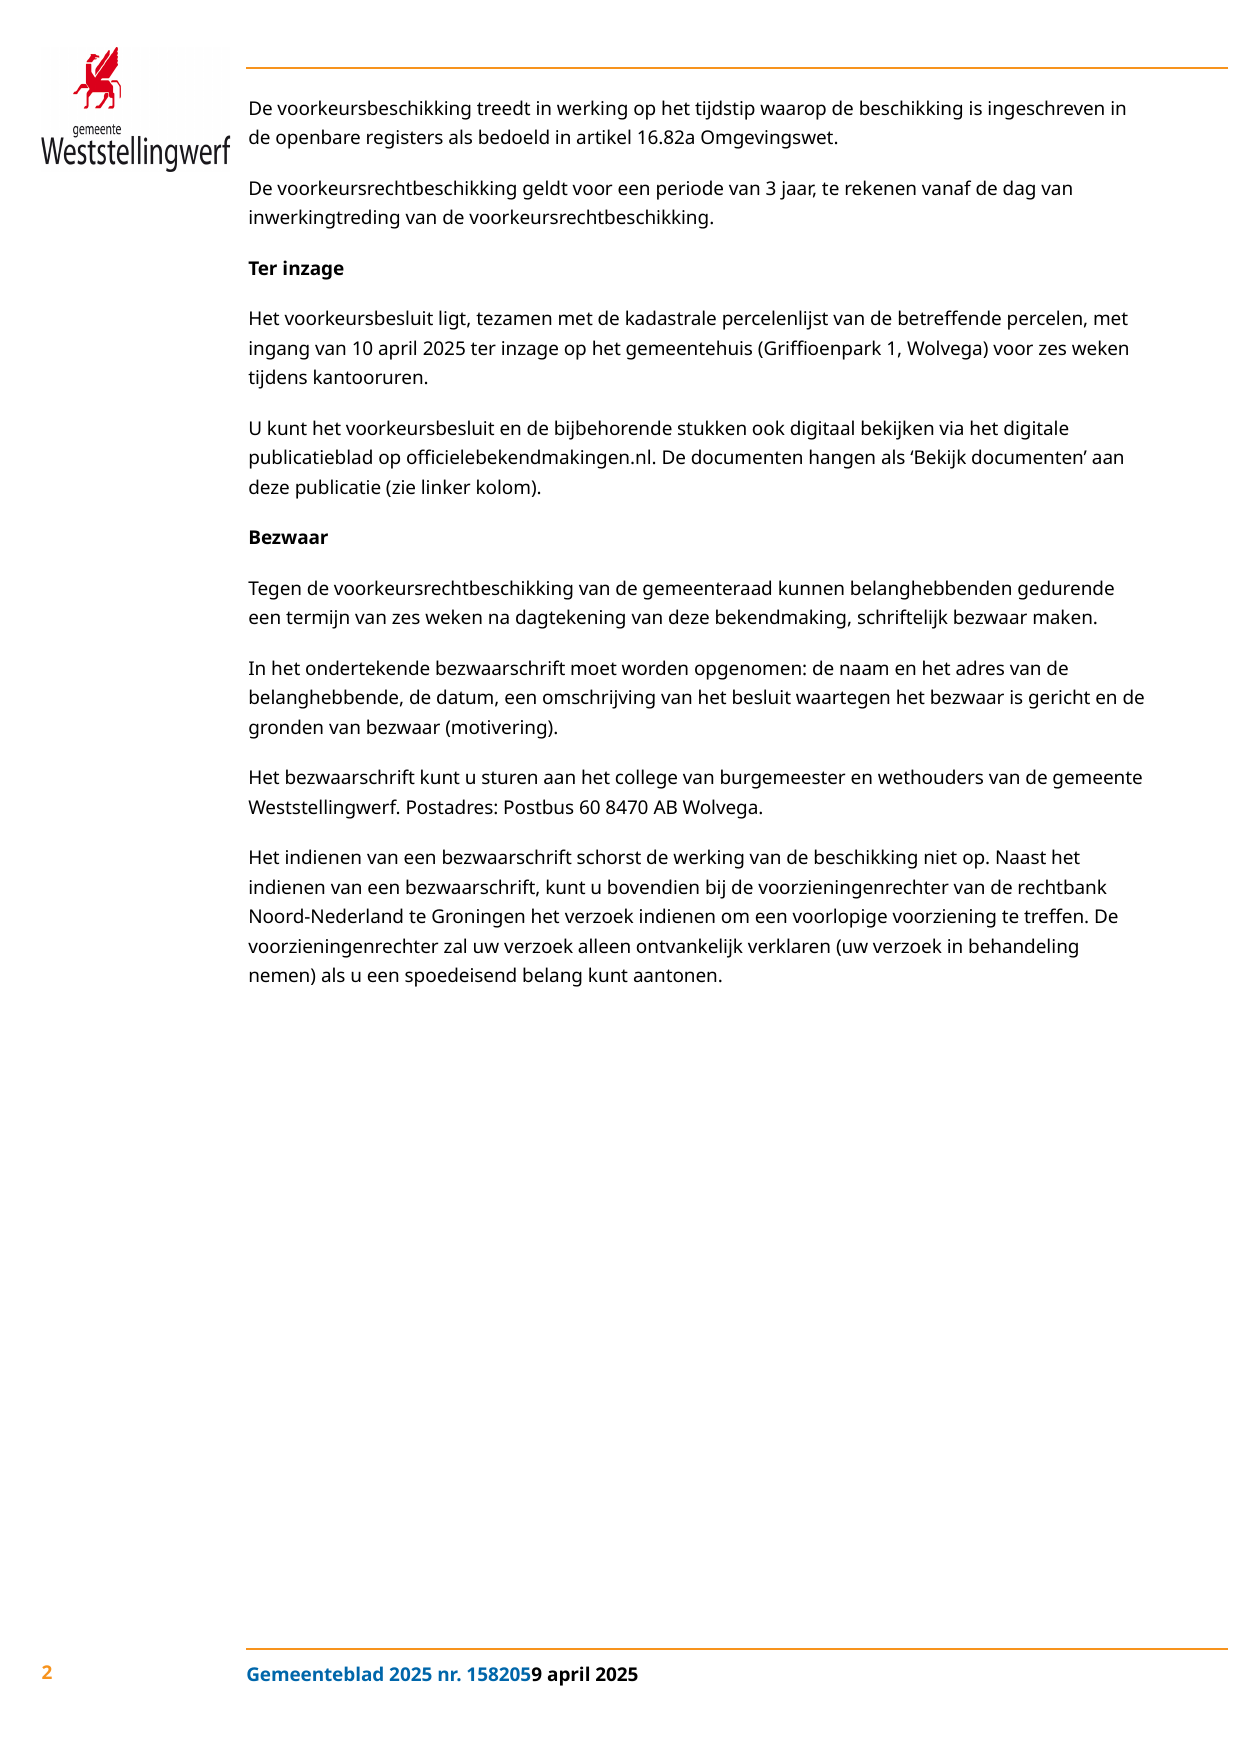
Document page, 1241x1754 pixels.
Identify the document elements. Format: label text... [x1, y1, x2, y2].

text De voorkeursbeschikking treedt in werking op het tijdstip waarop de beschikking is ingeschreven in de openbare registers als bedoeld in artikel 16.82a Omgevingswet. [248, 95, 1152, 150]
text U kunt het voorkeursbesluit en de bijbehorende stukken ook digitaal bekijken via het digitale publicatieblad op officielebekendmakingen.nl. De documenten hangen als ‘Bekijk documenten’ aan deze publicatie (zie linker kolom). [248, 415, 1152, 500]
text In het ondertekende bezwaarschrift moet worden opgenomen: de naam en het adres van de belanghebbende, de datum, een omschrijving van het besluit waartegen het bezwaar is gericht en de gronden van bezwaar (motivering). [248, 655, 1152, 740]
text Bezwaar [248, 524, 1152, 550]
text De voorkeursrechtbeschikking geldt voor een periode van 3 jaar, te rekenen vanaf de dag van inwerkingtreding van de voorkeursrechtbeschikking. [248, 175, 1152, 230]
text Het bezwaarschrift kunt u sturen aan het college van burgemeester en wethouders van de gemeente Weststellingwerf. Postadres: Postbus 60 8470 AB Wolvega. [248, 764, 1152, 820]
text Ter inzage [248, 255, 1152, 281]
picture [41, 47, 231, 172]
text Het voorkeursbesluit ligt, tezamen met de kadastrale percelenlijst van de betreffende percelen, met ingang van 10 april 2025 ter inzage op het gemeentehuis (Griffioenpark 1, Wolvega) voor zes weken tijdens kantooruren. [248, 305, 1152, 390]
text Het indienen van een bezwaarschrift schorst de werking van de beschikking niet op. Naast het indienen van een bezwaarschrift, kunt u bovendien bij de voorzieningenrechter van de rechtbank Noord-Nederland te Groningen het verzoek indienen om een voorlopige voorziening te treffen. De voorzieningenrechter zal uw verzoek alleen ontvankelijk verklaren (uw verzoek in behandeling nemen) als u een spoedeisend belang kunt aantonen. [248, 844, 1152, 988]
text Tegen de voorkeursrechtbeschikking van de gemeenteraad kunnen belanghebbenden gedurende een termijn van zes weken na dagtekening van deze bekendmaking, schriftelijk bezwaar maken. [248, 575, 1152, 630]
